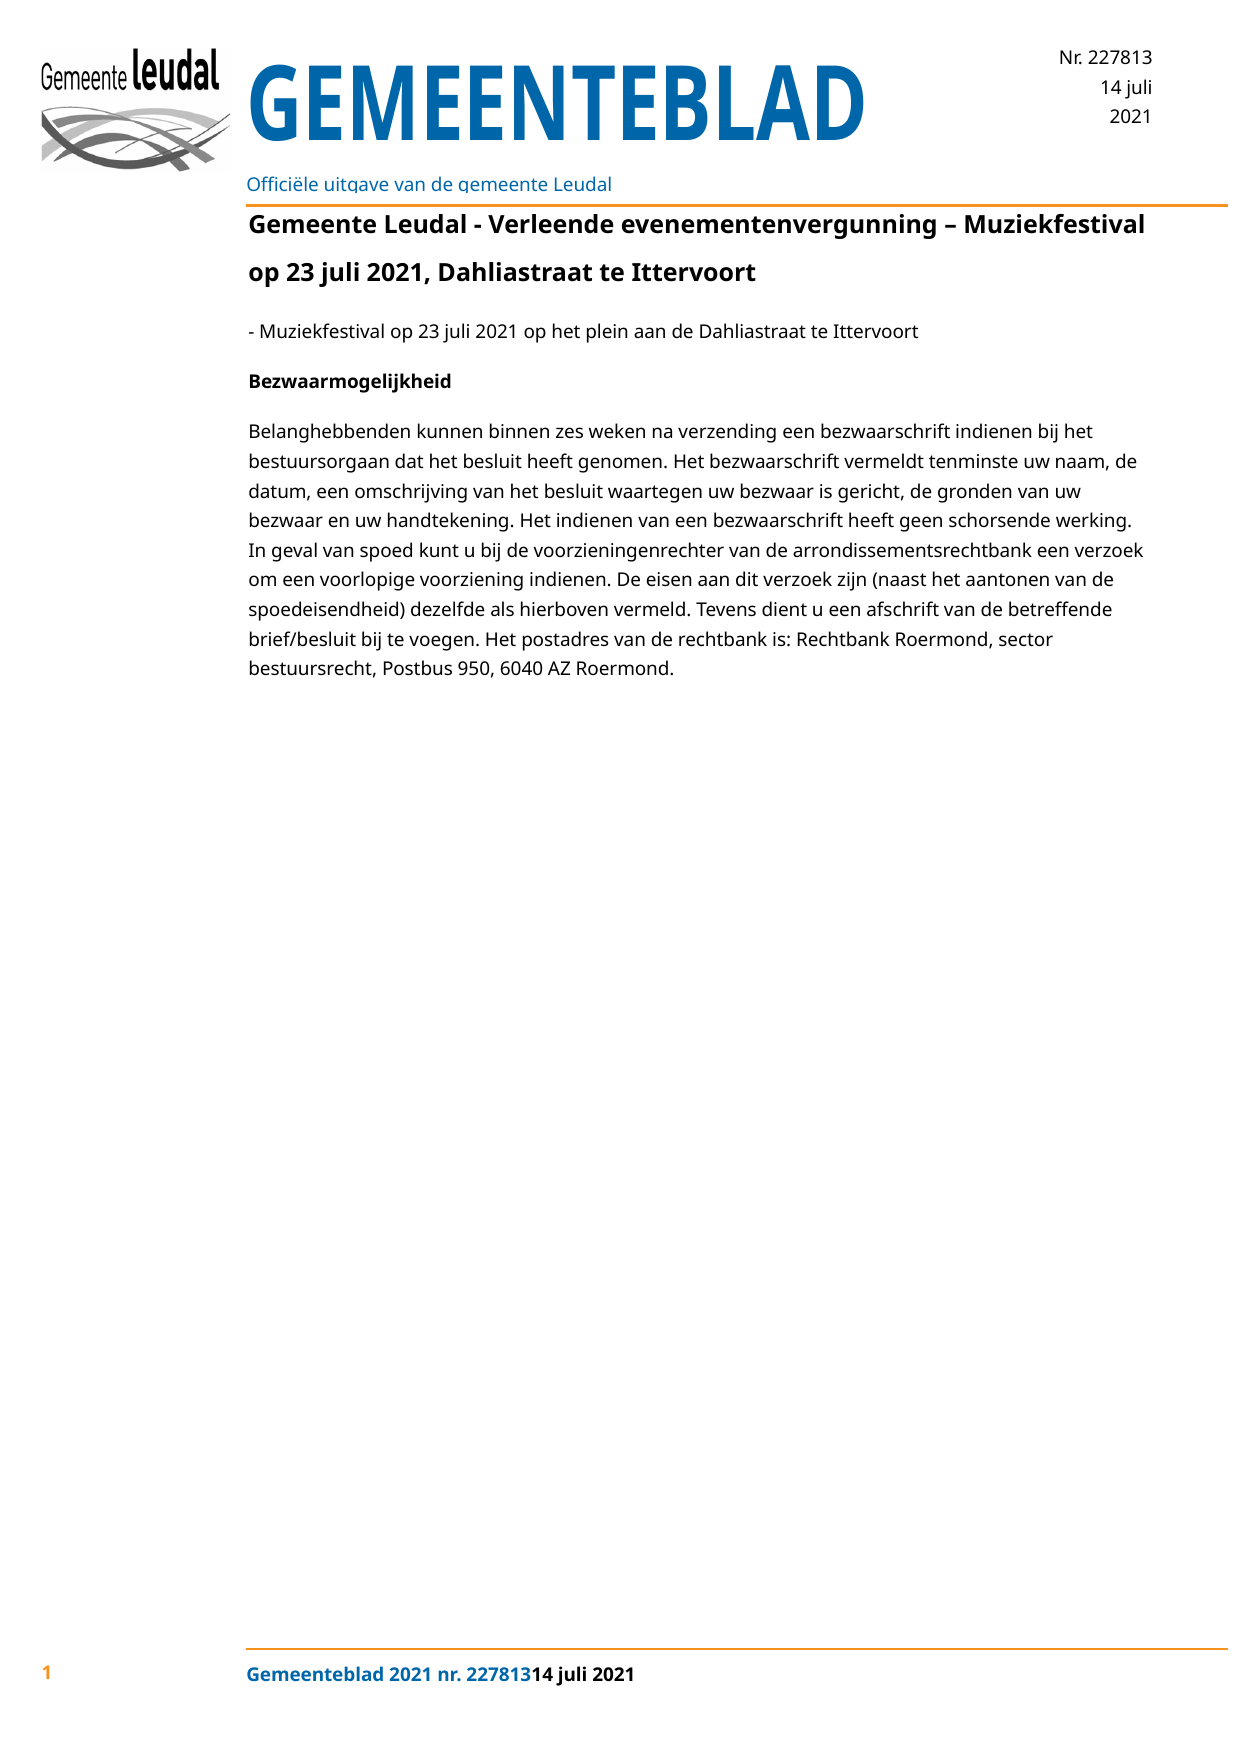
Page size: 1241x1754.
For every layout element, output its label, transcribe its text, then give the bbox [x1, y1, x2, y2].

text Bezwaarmogelijkheid [248, 368, 1152, 394]
text - Muziekfestival op 23 juli 2021 op het plein aan de Dahliastraat te Ittervoort [248, 318, 1152, 344]
picture [41, 47, 231, 172]
text Gemeente Leudal - Verleende evenementenvergunning – Muziekfestival op 23 juli 2021, Dahliastraat te Ittervoort [248, 207, 1152, 288]
text Belanghebbenden kunnen binnen zes weken na verzending een bezwaarschrift indienen bij het bestuursorgaan dat het besluit heeft genomen. Het bezwaarschrift vermeldt tenminste uw naam, de datum, een omschrijving van het besluit waartegen uw bezwaar is gericht, de gronden van uw bezwaar en uw handtekening. Het indienen van een bezwaarschrift heeft geen schorsende werking. In geval van spoed kunt u bij de voorzieningenrechter van de arrondissementsrechtbank een verzoek om een voorlopige voorziening indienen. De eisen aan dit verzoek zijn (naast het aantonen van de spoedeisendheid) dezelfde als hierboven vermeld. Tevens dient u een afschrift van de betreffende brief/besluit bij te voegen. Het postadres van de rechtbank is: Rechtbank Roermond, sector bestuursrecht, Postbus 950, 6040 AZ Roermond. [248, 419, 1152, 681]
